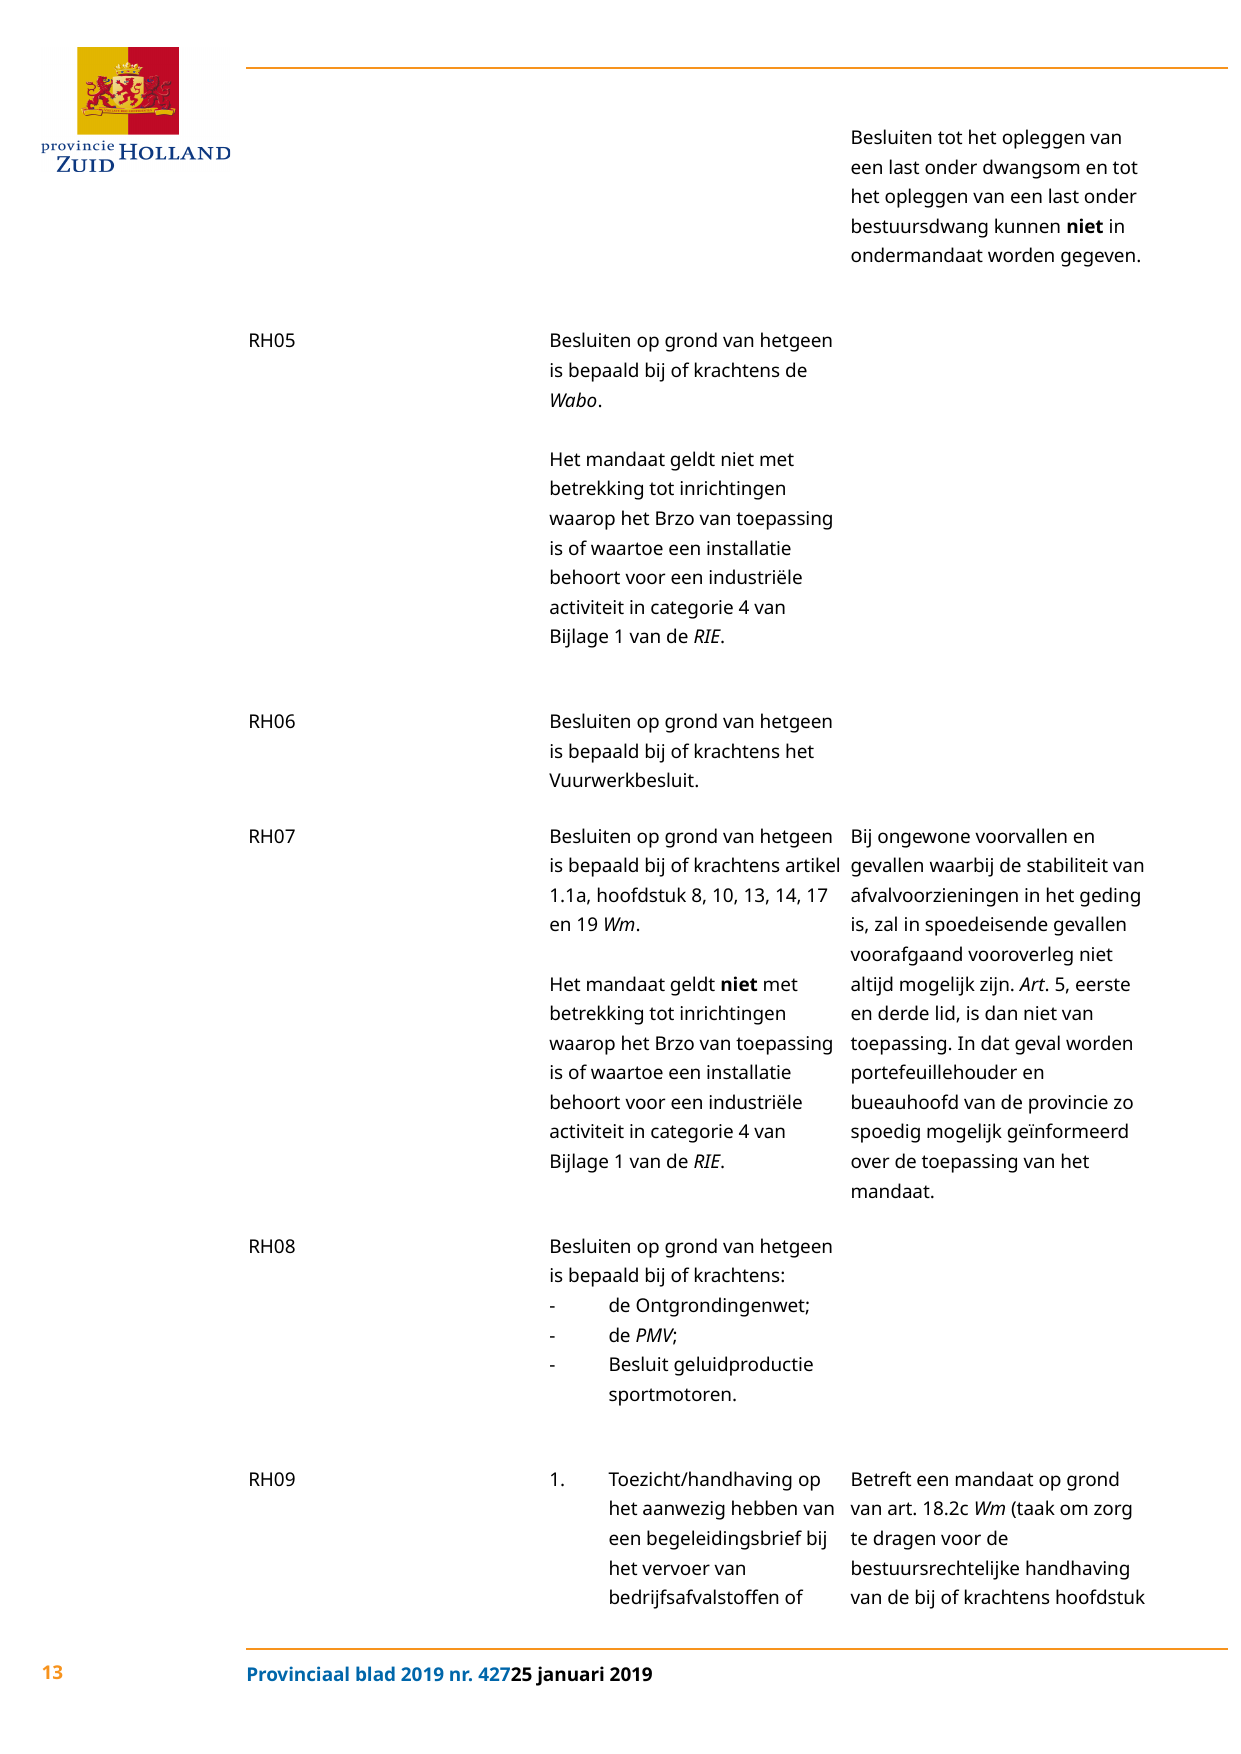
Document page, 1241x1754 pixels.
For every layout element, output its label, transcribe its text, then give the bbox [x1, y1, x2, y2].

table_cell [850, 298, 1152, 679]
table_cell Betreft een mandaat op grond van art. 18.2c Wm (taak om zorg te dragen voor de bestuursrechtelijke handhaving van de bij of krachtens hoofdstuk [850, 1436, 1152, 1610]
table_cell Besluiten op grond van hetgeen is bepaald bij of krachtens artikel 1.1a, hoofdstuk 8, 10, 13, 14, 17 en 19 Wm. Het mandaat geldt niet met betrekking tot inrichtingen waarop het Brzo van toepassing is of waartoe een installatie behoort voor een industriële activiteit in categorie 4 van Bijlage 1 van de RIE. [549, 793, 850, 1203]
table_cell RH05 [248, 298, 549, 679]
table_cell RH09 [248, 1436, 549, 1610]
table_cell Besluiten op grond van hetgeen is bepaald bij of krachtens de Wabo. Het mandaat geldt niet met betrekking tot inrichtingen waarop het Brzo van toepassing is of waartoe een installatie behoort voor een industriële activiteit in categorie 4 van Bijlage 1 van de RIE. [549, 298, 850, 679]
picture [41, 47, 231, 172]
table_cell [248, 95, 549, 298]
table_cell RH07 [248, 793, 549, 1203]
table_cell Bij ongewone voorvallen en gevallen waarbij de stabiliteit van afvalvoorzieningen in het geding is, zal in spoedeisende gevallen voorafgaand vooroverleg niet altijd mogelijk zijn. Art. 5, eerste en derde lid, is dan niet van toepassing. In dat geval worden portefeuillehouder en bueauhoofd van de provincie zo spoedig mogelijk geïnformeerd over de toepassing van het mandaat. [850, 793, 1152, 1203]
table_cell [850, 1204, 1152, 1436]
table_cell RH08 [248, 1204, 549, 1436]
table_cell Besluiten tot het opleggen van een last onder dwangsom en tot het opleggen van een last onder bestuursdwang kunnen niet in ondermandaat worden gegeven. [850, 95, 1152, 298]
table_cell Besluiten op grond van hetgeen is bepaald bij of krachtens het Vuurwerkbesluit. [549, 679, 850, 793]
table_cell [850, 679, 1152, 793]
table_cell Toezicht/handhaving op het aanwezig hebben van een begeleidingsbrief bij het vervoer van bedrijfsafvalstoffen of [549, 1436, 850, 1610]
table_cell RH06 [248, 679, 549, 793]
table_cell [549, 95, 850, 298]
table_cell Besluiten op grond van hetgeen is bepaald bij of krachtens: de Ontgrondingenwet; de PMV; Besluit geluidproductie sportmotoren. [549, 1204, 850, 1436]
